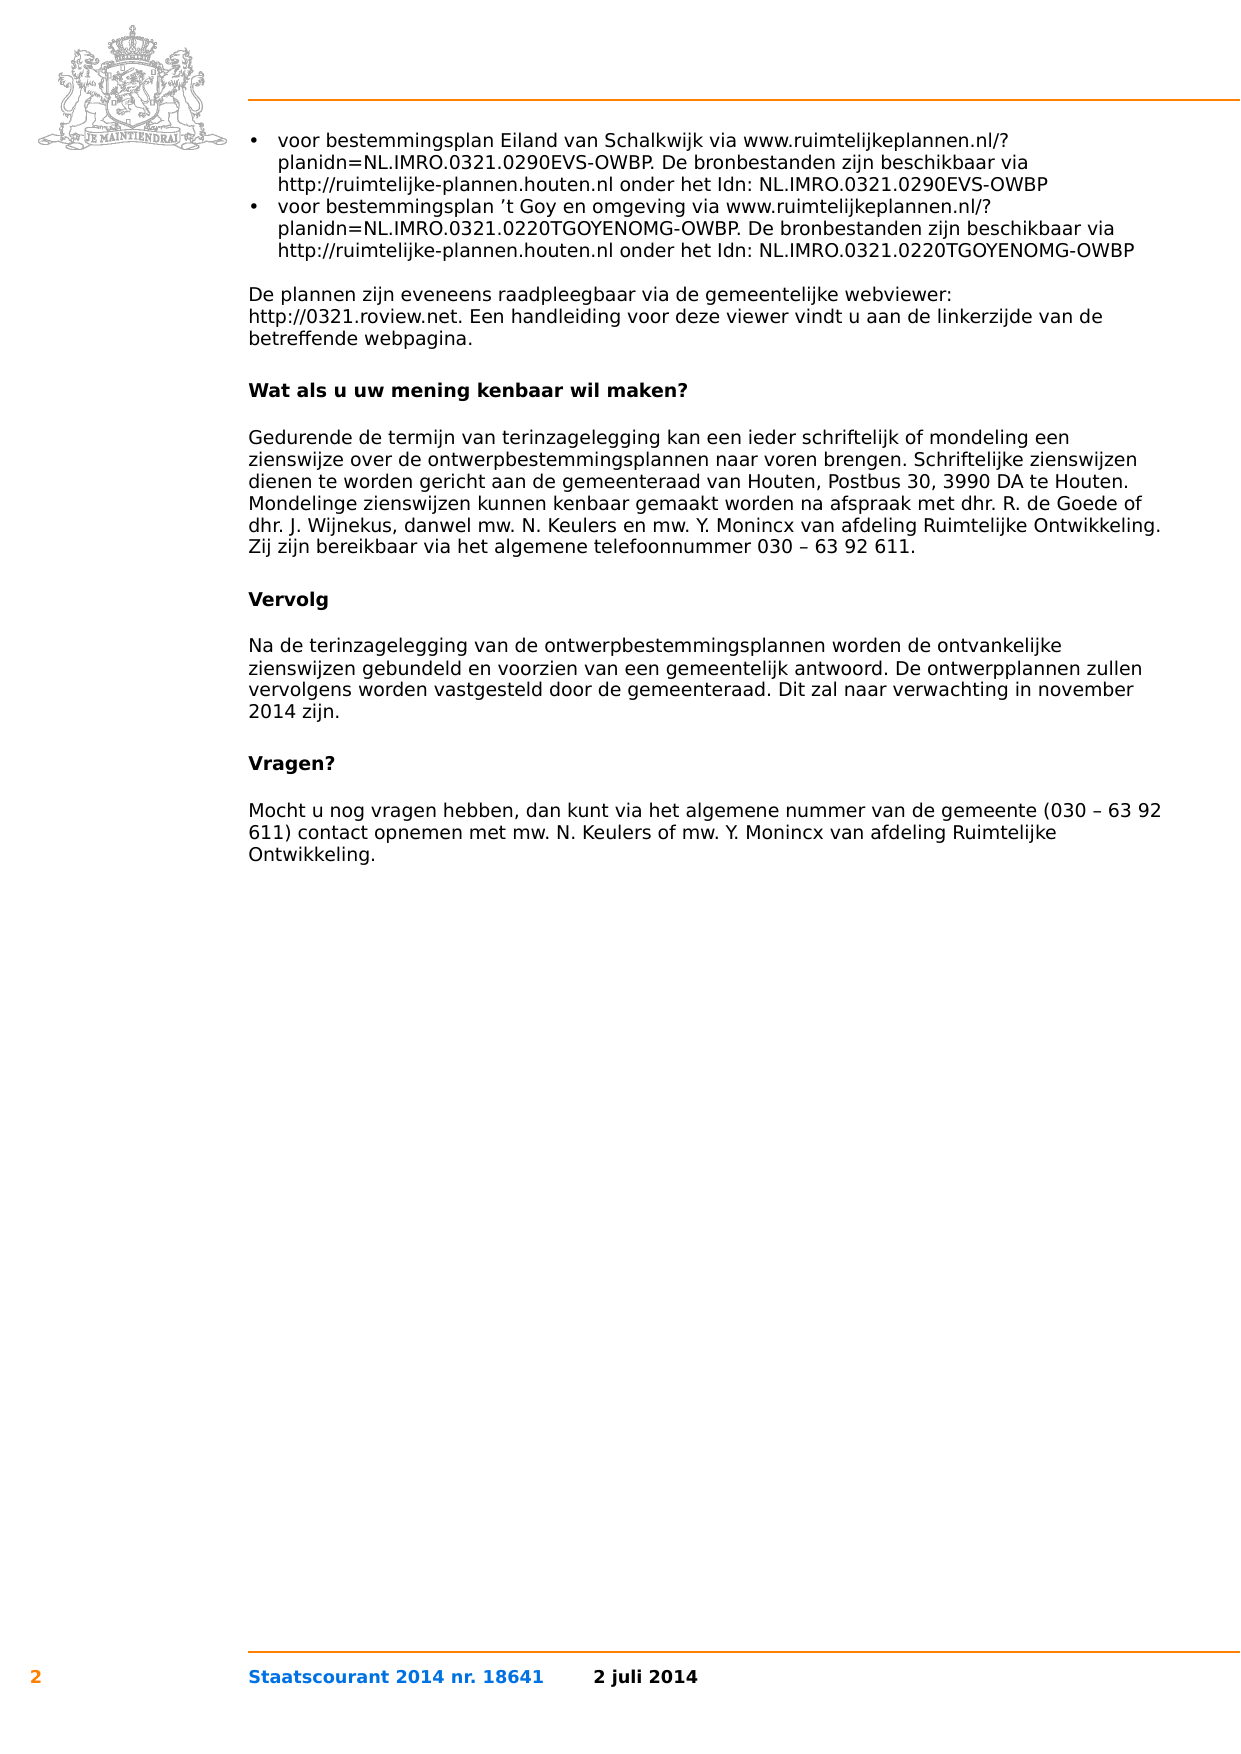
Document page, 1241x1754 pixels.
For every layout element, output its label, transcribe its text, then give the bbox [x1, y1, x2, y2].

picture [38, 25, 227, 150]
subtitle Vervolg [248, 588, 1163, 610]
text De plannen zijn eveneens raadpleegbaar via de gemeentelijke webviewer: http://0321.roview.net. Een handleiding voor deze viewer vindt u aan de linkerzijde van de betreffende webpagina. [248, 284, 1163, 349]
text Mocht u nog vragen hebben, dan kunt via het algemene nummer van de gemeente (030 – 63 92 611) contact opnemen met mw. N. Keulers of mw. Y. Monincx van afdeling Ruimtelijke Ontwikkeling. [248, 800, 1163, 866]
text Gedurende de termijn van terinzagelegging kan een ieder schriftelijk of mondeling een zienswijze over de ontwerpbestemmingsplannen naar voren brengen. Schriftelijke zienswijzen dienen te worden gericht aan de gemeenteraad van Houten, Postbus 30, 3990 DA te Houten. Mondelinge zienswijzen kunnen kenbaar gemaakt worden na afspraak met dhr. R. de Goede of dhr. J. Wijnekus, danwel mw. N. Keulers en mw. Y. Monincx van afdeling Ruimtelijke Ontwikkeling. Zij zijn bereikbaar via het algemene telefoonnummer 030 – 63 92 611. [248, 427, 1163, 558]
text Na de terinzagelegging van de ontwerpbestemmingsplannen worden de ontvankelijke zienswijzen gebundeld en voorzien van een gemeentelijk antwoord. De ontwerpplannen zullen vervolgens worden vastgesteld door de gemeenteraad. Dit zal naar verwachting in november 2014 zijn. [248, 635, 1163, 723]
text • voor bestemmingsplan Eiland van Schalkwijk via www.ruimtelijkeplannen.nl/?planidn=NL.IMRO.0321.0290EVS-OWBP. De bronbestanden zijn beschikbaar via http://ruimtelijke-plannen.houten.nl onder het Idn: NL.IMRO.0321.0290EVS-OWBP [248, 130, 1163, 196]
subtitle Vragen? [248, 753, 1163, 775]
subtitle Wat als u uw mening kenbaar wil maken? [248, 379, 1163, 402]
text • voor bestemmingsplan ’t Goy en omgeving via www.ruimtelijkeplannen.nl/?planidn=NL.IMRO.0321.0220TGOYENOMG-OWBP. De bronbestanden zijn beschikbaar via http://ruimtelijke-plannen.houten.nl onder het Idn: NL.IMRO.0321.0220TGOYENOMG-OWBP [248, 196, 1163, 262]
